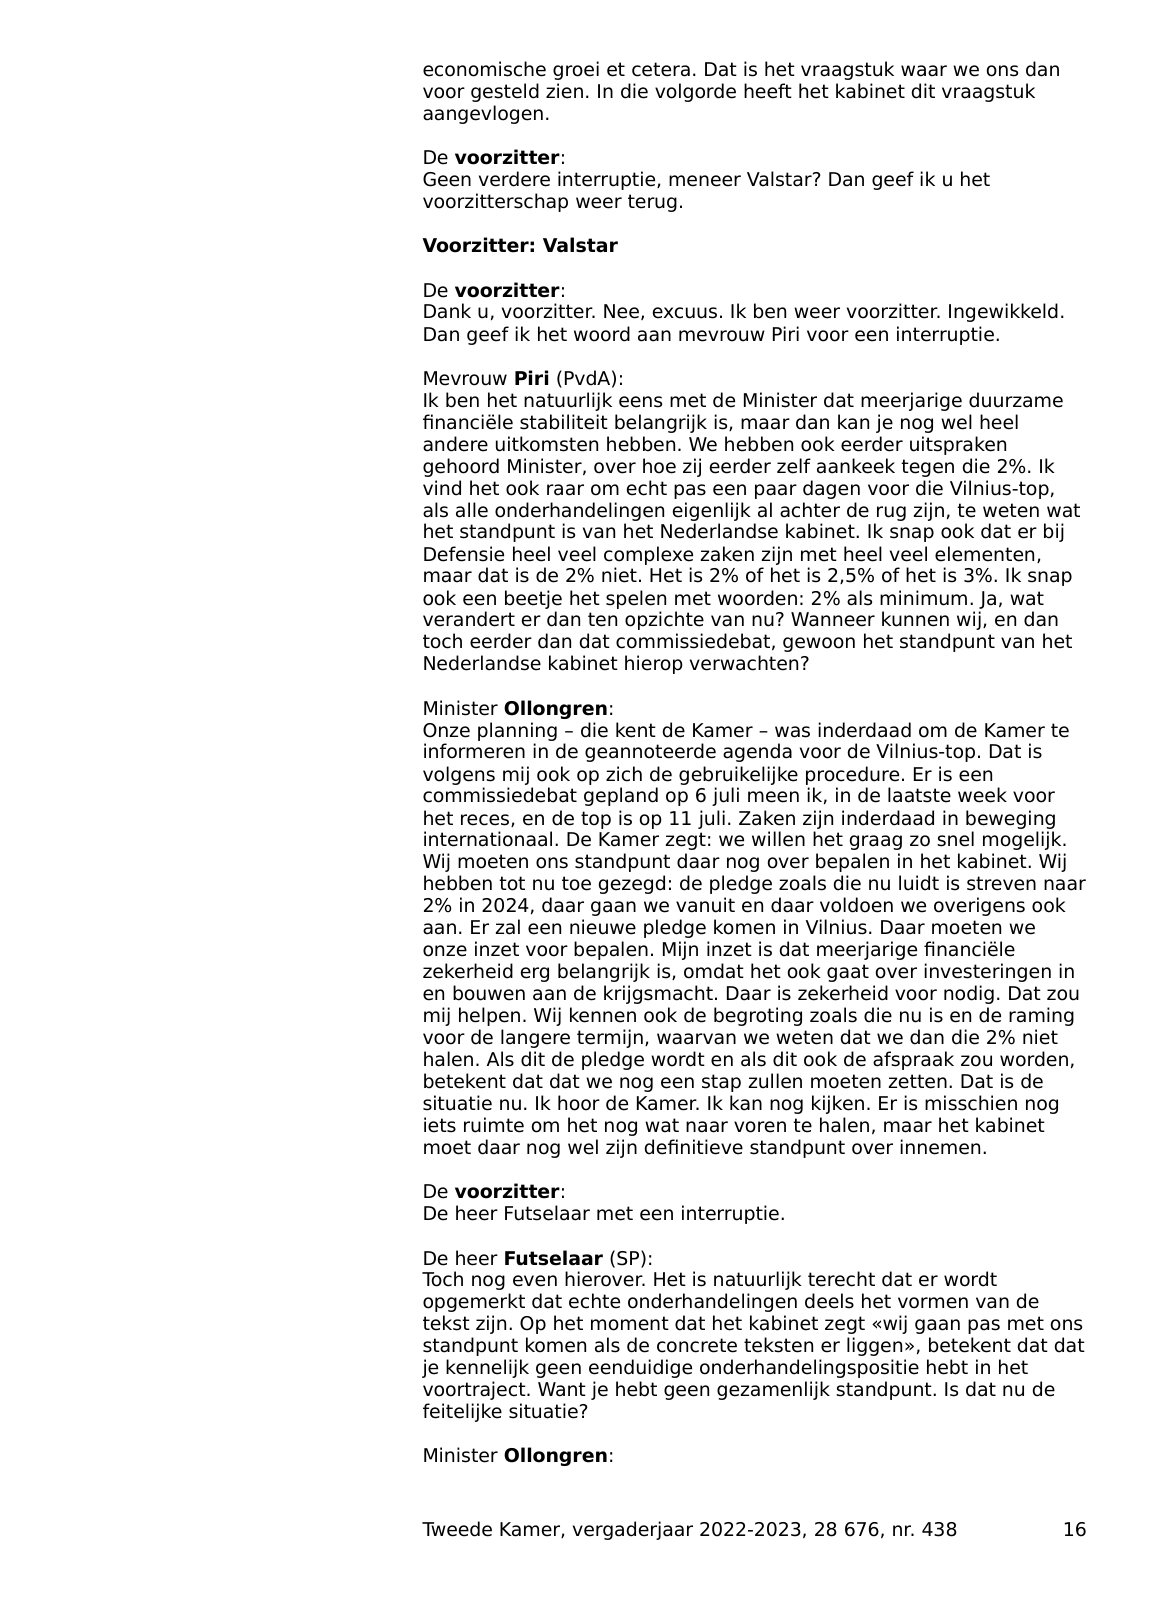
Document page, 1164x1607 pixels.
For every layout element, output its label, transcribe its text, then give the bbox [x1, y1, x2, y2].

subtitle Voorzitter: Valstar [422, 235, 1087, 257]
text economische groei et cetera. Dat is het vraagstuk waar we ons dan voor gesteld zien. In die volgorde heeft het kabinet dit vraagstuk aangevlogen. [422, 59, 1087, 125]
text De voorzitter: [422, 279, 1087, 301]
text Onze planning – die kent de Kamer – was inderdaad om de Kamer te informeren in de geannoteerde agenda voor de Vilnius-top. Dat is volgens mij ook op zich de gebruikelijke procedure. Er is een commissiedebat gepland op 6 juli meen ik, in de laatste week voor het reces, en de top is op 11 juli. Zaken zijn inderdaad in beweging internationaal. De Kamer zegt: we willen het graag zo snel mogelijk. Wij moeten ons standpunt daar nog over bepalen in het kabinet. Wij hebben tot nu toe gezegd: de pledge zoals die nu luidt is streven naar 2% in 2024, daar gaan we vanuit en daar voldoen we overigens ook aan. Er zal een nieuwe pledge komen in Vilnius. Daar moeten we onze inzet voor bepalen. Mijn inzet is dat meerjarige financiële zekerheid erg belangrijk is, omdat het ook gaat over investeringen in en bouwen aan de krijgsmacht. Daar is zekerheid voor nodig. Dat zou mij helpen. Wij kennen ook de begroting zoals die nu is en de raming voor de langere termijn, waarvan we weten dat we dan die 2% niet halen. Als dit de pledge wordt en als dit ook de afspraak zou worden, betekent dat dat we nog een stap zullen moeten zetten. Dat is de situatie nu. Ik hoor de Kamer. Ik kan nog kijken. Er is misschien nog iets ruimte om het nog wat naar voren te halen, maar het kabinet moet daar nog wel zijn definitieve standpunt over innemen. [422, 719, 1087, 1159]
text Ik ben het natuurlijk eens met de Minister dat meerjarige duurzame financiële stabiliteit belangrijk is, maar dan kan je nog wel heel andere uitkomsten hebben. We hebben ook eerder uitspraken gehoord Minister, over hoe zij eerder zelf aankeek tegen die 2%. Ik vind het ook raar om echt pas een paar dagen voor die Vilnius-top, als alle onderhandelingen eigenlijk al achter de rug zijn, te weten wat het standpunt is van het Nederlandse kabinet. Ik snap ook dat er bij Defensie heel veel complexe zaken zijn met heel veel elementen, maar dat is de 2% niet. Het is 2% of het is 2,5% of het is 3%. Ik snap ook een beetje het spelen met woorden: 2% als minimum. Ja, wat verandert er dan ten opzichte van nu? Wanneer kunnen wij, en dan toch eerder dan dat commissiedebat, gewoon het standpunt van het Nederlandse kabinet hierop verwachten? [422, 389, 1087, 675]
text Geen verdere interruptie, meneer Valstar? Dan geef ik u het voorzitterschap weer terug. [422, 169, 1087, 213]
text Minister Ollongren: [422, 697, 1087, 719]
text Minister Ollongren: [422, 1445, 1087, 1467]
text Mevrouw Piri (PvdA): [422, 368, 1087, 389]
text Toch nog even hierover. Het is natuurlijk terecht dat er wordt opgemerkt dat echte onderhandelingen deels het vormen van de tekst zijn. Op het moment dat het kabinet zegt «wij gaan pas met ons standpunt komen als de concrete teksten er liggen», betekent dat dat je kennelijk geen eenduidige onderhandelingspositie hebt in het voortraject. Want je hebt geen gezamenlijk standpunt. Is dat nu de feitelijke situatie? [422, 1269, 1087, 1423]
text De voorzitter: [422, 147, 1087, 169]
text Dank u, voorzitter. Nee, excuus. Ik ben weer voorzitter. Ingewikkeld. Dan geef ik het woord aan mevrouw Piri voor een interruptie. [422, 301, 1087, 345]
text De heer Futselaar (SP): [422, 1247, 1087, 1269]
text De heer Futselaar met een interruptie. [422, 1203, 1087, 1225]
text De voorzitter: [422, 1181, 1087, 1203]
